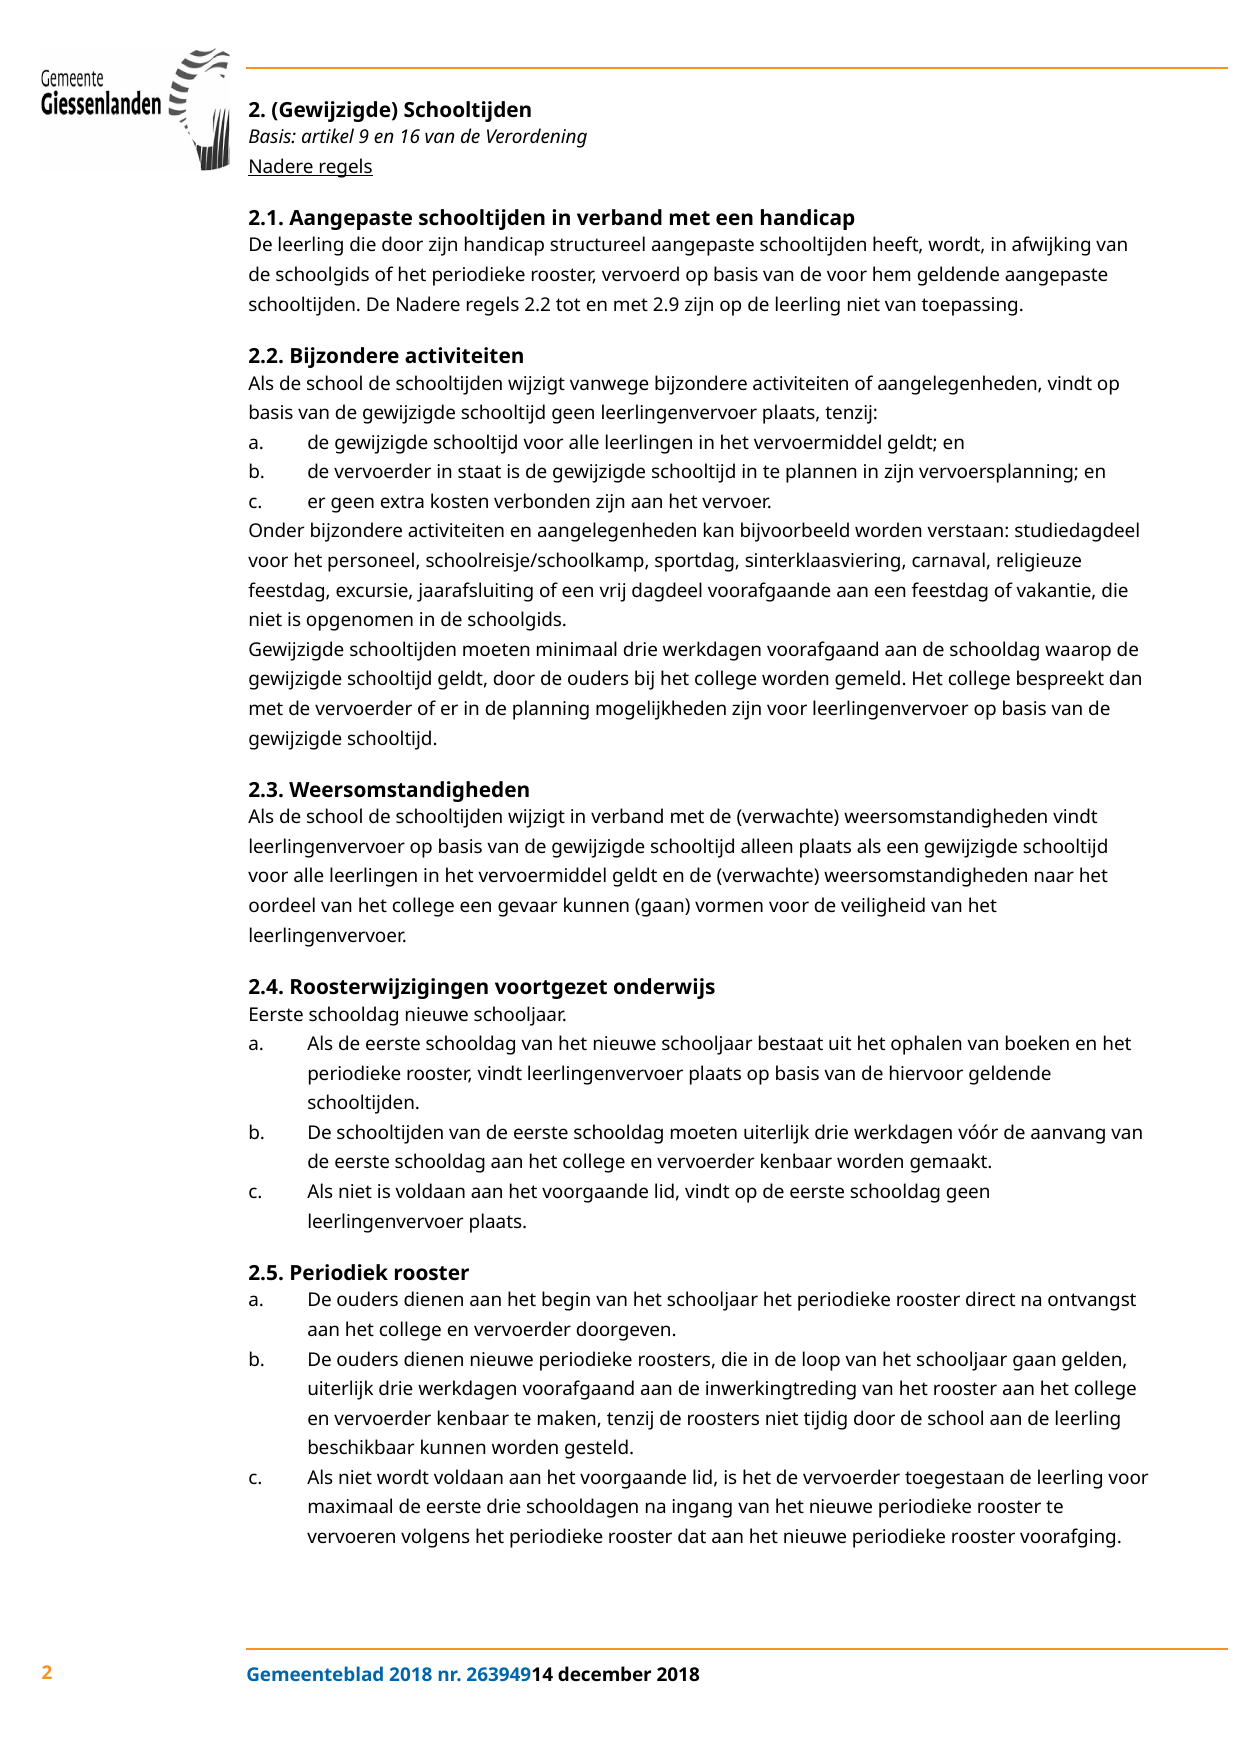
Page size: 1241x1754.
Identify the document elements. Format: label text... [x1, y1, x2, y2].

list De ouders dienen nieuwe periodieke roosters, die in de loop van het schooljaar gaan gelden, uiterlijk drie werkdagen voorafgaand aan de inwerkingtreding van het rooster aan het college en vervoerder kenbaar te maken, tenzij de roosters niet tijdig door de school aan de leerling beschikbaar kunnen worden gesteld. [248, 1346, 1152, 1460]
text 2.5. Periodiek rooster [248, 1258, 1152, 1287]
text Nadere regels [248, 153, 1152, 178]
list de gewijzigde schooltijd voor alle leerlingen in het vervoermiddel geldt; en [248, 429, 1152, 454]
text 2.2. Bijzondere activiteiten [248, 341, 1152, 370]
picture [41, 47, 231, 172]
text De leerling die door zijn handicap structureel aangepaste schooltijden heeft, wordt, in afwijking van de schoolgids of het periodieke rooster, vervoerd op basis van de voor hem geldende aangepaste schooltijden. De Nadere regels 2.2 tot en met 2.9 zijn op de leerling niet van toepassing. [248, 232, 1152, 317]
text Basis: artikel 9 en 16 van de Verordening [248, 123, 1152, 149]
text Als de school de schooltijden wijzigt in verband met de (verwachte) weersomstandigheden vindt leerlingenvervoer op basis van de gewijzigde schooltijd alleen plaats als een gewijzigde schooltijd voor alle leerlingen in het vervoermiddel geldt en de (verwachte) weersomstandigheden naar het oordeel van het college een gevaar kunnen (gaan) vormen voor de veiligheid van het leerlingenvervoer. [248, 803, 1152, 948]
list Als niet wordt voldaan aan het voorgaande lid, is het de vervoerder toegestaan de leerling voor maximaal de eerste drie schooldagen na ingang van het nieuwe periodieke rooster te vervoeren volgens het periodieke rooster dat aan het nieuwe periodieke rooster voorafging. [248, 1464, 1152, 1549]
list Als de eerste schooldag van het nieuwe schooljaar bestaat uit het ophalen van boeken en het periodieke rooster, vindt leerlingenvervoer plaats op basis van de hiervoor geldende schooltijden. [248, 1030, 1152, 1115]
text Als de school de schooltijden wijzigt vanwege bijzondere activiteiten of aangelegenheden, vindt op basis van de gewijzigde schooltijd geen leerlingenvervoer plaats, tenzij: [248, 370, 1152, 425]
text Onder bijzondere activiteiten en aangelegenheden kan bijvoorbeeld worden verstaan: studiedagdeel voor het personeel, schoolreisje/schoolkamp, sportdag, sinterklaasviering, carnaval, religieuze feestdag, excursie, jaarafsluiting of een vrij dagdeel voorafgaande aan een feestdag of vakantie, die niet is opgenomen in de schoolgids. [248, 518, 1152, 632]
list De schooltijden van de eerste schooldag moeten uiterlijk drie werkdagen vóór de aanvang van de eerste schooldag aan het college en vervoerder kenbaar worden gemaakt. [248, 1119, 1152, 1174]
text 2.3. Weersomstandigheden [248, 775, 1152, 803]
text 2. (Gewijzigde) Schooltijden [248, 95, 1152, 123]
text Eerste schooldag nieuwe schooljaar. [248, 1001, 1152, 1026]
list er geen extra kosten verbonden zijn aan het vervoer. [248, 488, 1152, 514]
text Gewijzigde schooltijden moeten minimaal drie werkdagen voorafgaand aan de schooldag waarop de gewijzigde schooltijd geldt, door de ouders bij het college worden gemeld. Het college bespreekt dan met de vervoerder of er in de planning mogelijkheden zijn voor leerlingenvervoer op basis van de gewijzigde schooltijd. [248, 636, 1152, 750]
list De ouders dienen aan het begin van het schooljaar het periodieke rooster direct na ontvangst aan het college en vervoerder doorgeven. [248, 1287, 1152, 1342]
text 2.4. Roosterwijzigingen voortgezet onderwijs [248, 972, 1152, 1001]
text 2.1. Aangepaste schooltijden in verband met een handicap [248, 203, 1152, 232]
list Als niet is voldaan aan het voorgaande lid, vindt op de eerste schooldag geen leerlingenvervoer plaats. [248, 1178, 1152, 1233]
list de vervoerder in staat is de gewijzigde schooltijd in te plannen in zijn vervoersplanning; en [248, 458, 1152, 484]
